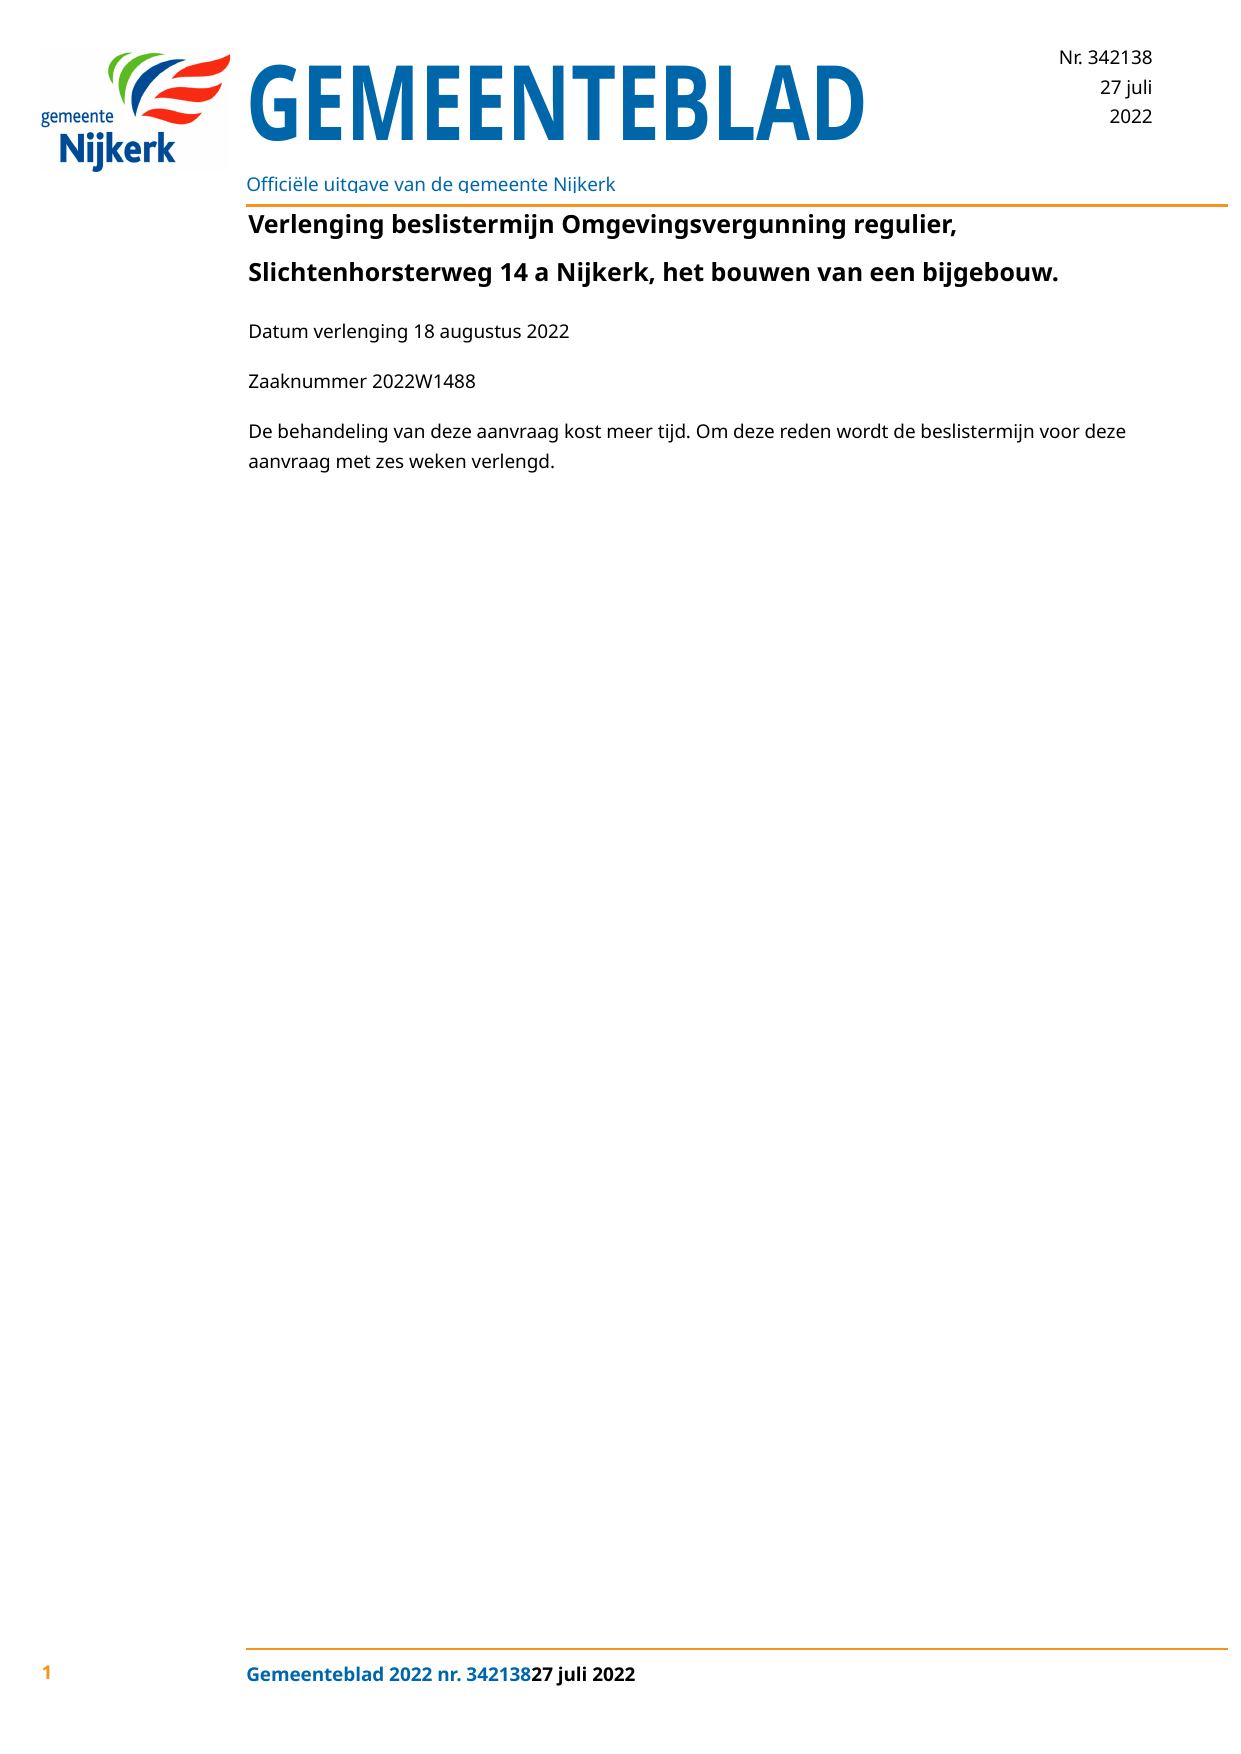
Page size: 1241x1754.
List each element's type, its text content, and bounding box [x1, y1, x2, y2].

text Verlenging beslistermijn Omgevingsvergunning regulier, Slichtenhorsterweg 14 a Nijkerk, het bouwen van een bijgebouw. [248, 207, 1152, 288]
text Datum verlenging 18 augustus 2022 [248, 318, 1152, 344]
picture [41, 47, 231, 172]
text Zaaknummer 2022W1488 [248, 368, 1152, 394]
text De behandeling van deze aanvraag kost meer tijd. Om deze reden wordt de beslistermijn voor deze aanvraag met zes weken verlengd. [248, 419, 1152, 474]
